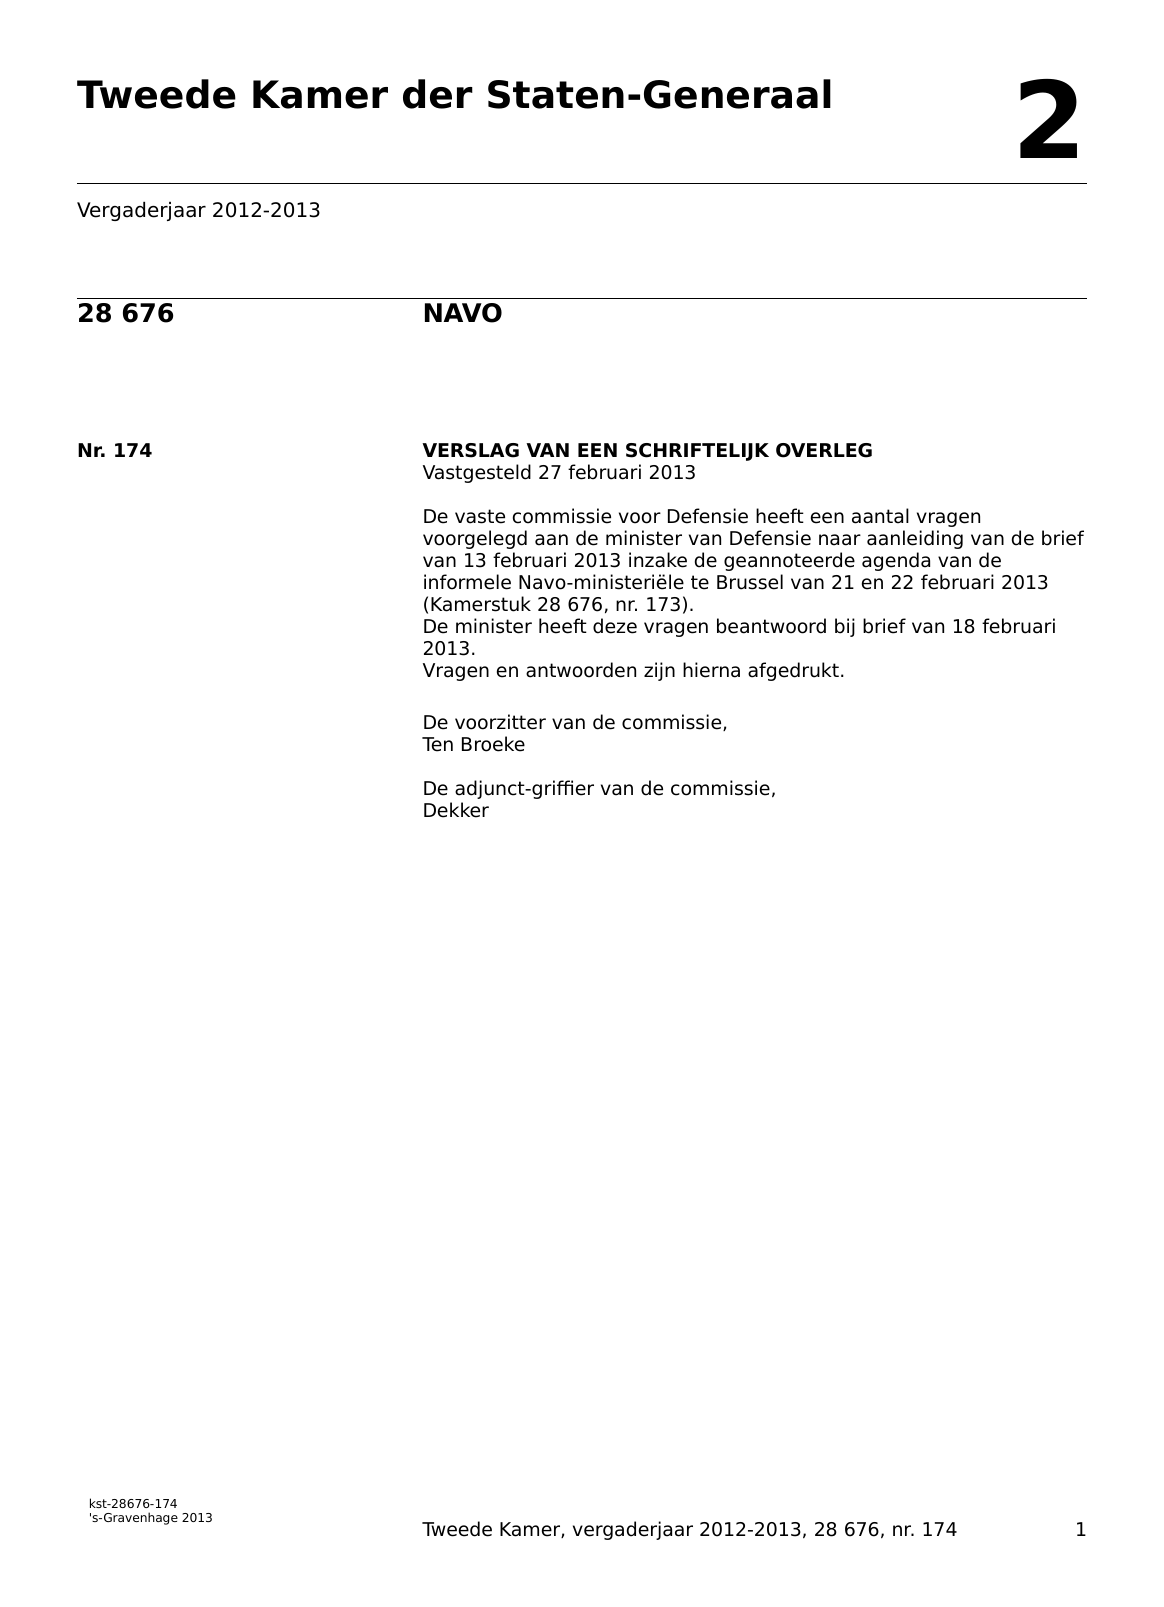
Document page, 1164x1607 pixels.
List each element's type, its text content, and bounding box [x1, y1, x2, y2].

table_header 2 [886, 59, 1087, 183]
text kst-28676-174 [88, 1497, 323, 1511]
text De adjunct-griffier van de commissie, Dekker [422, 778, 1087, 822]
table_cell Vergaderjaar 2012-2013 [77, 184, 1087, 298]
table_header Tweede Kamer der Staten-Generaal [77, 59, 886, 183]
subtitle Nr. 174 VERSLAG VAN EEN SCHRIFTELIJK OVERLEG [77, 440, 1087, 462]
subtitle 28 676 NAVO [77, 299, 1087, 329]
text De voorzitter van de commissie, Ten Broeke [422, 712, 1087, 756]
text De minister heeft deze vragen beantwoord bij brief van 18 februari 2013. [422, 616, 1087, 660]
text Vragen en antwoorden zijn hierna afgedrukt. [422, 660, 1087, 682]
text Vastgesteld 27 februari 2013 [422, 462, 1087, 484]
text 's-Gravenhage 2013 [88, 1511, 323, 1525]
text De vaste commissie voor Defensie heeft een aantal vragen voorgelegd aan de minister van Defensie naar aanleiding van de brief van 13 februari 2013 inzake de geannoteerde agenda van de informele Navo-ministeriële te Brussel van 21 en 22 februari 2013 (Kamerstuk 28 676, nr. 173). [422, 506, 1087, 616]
